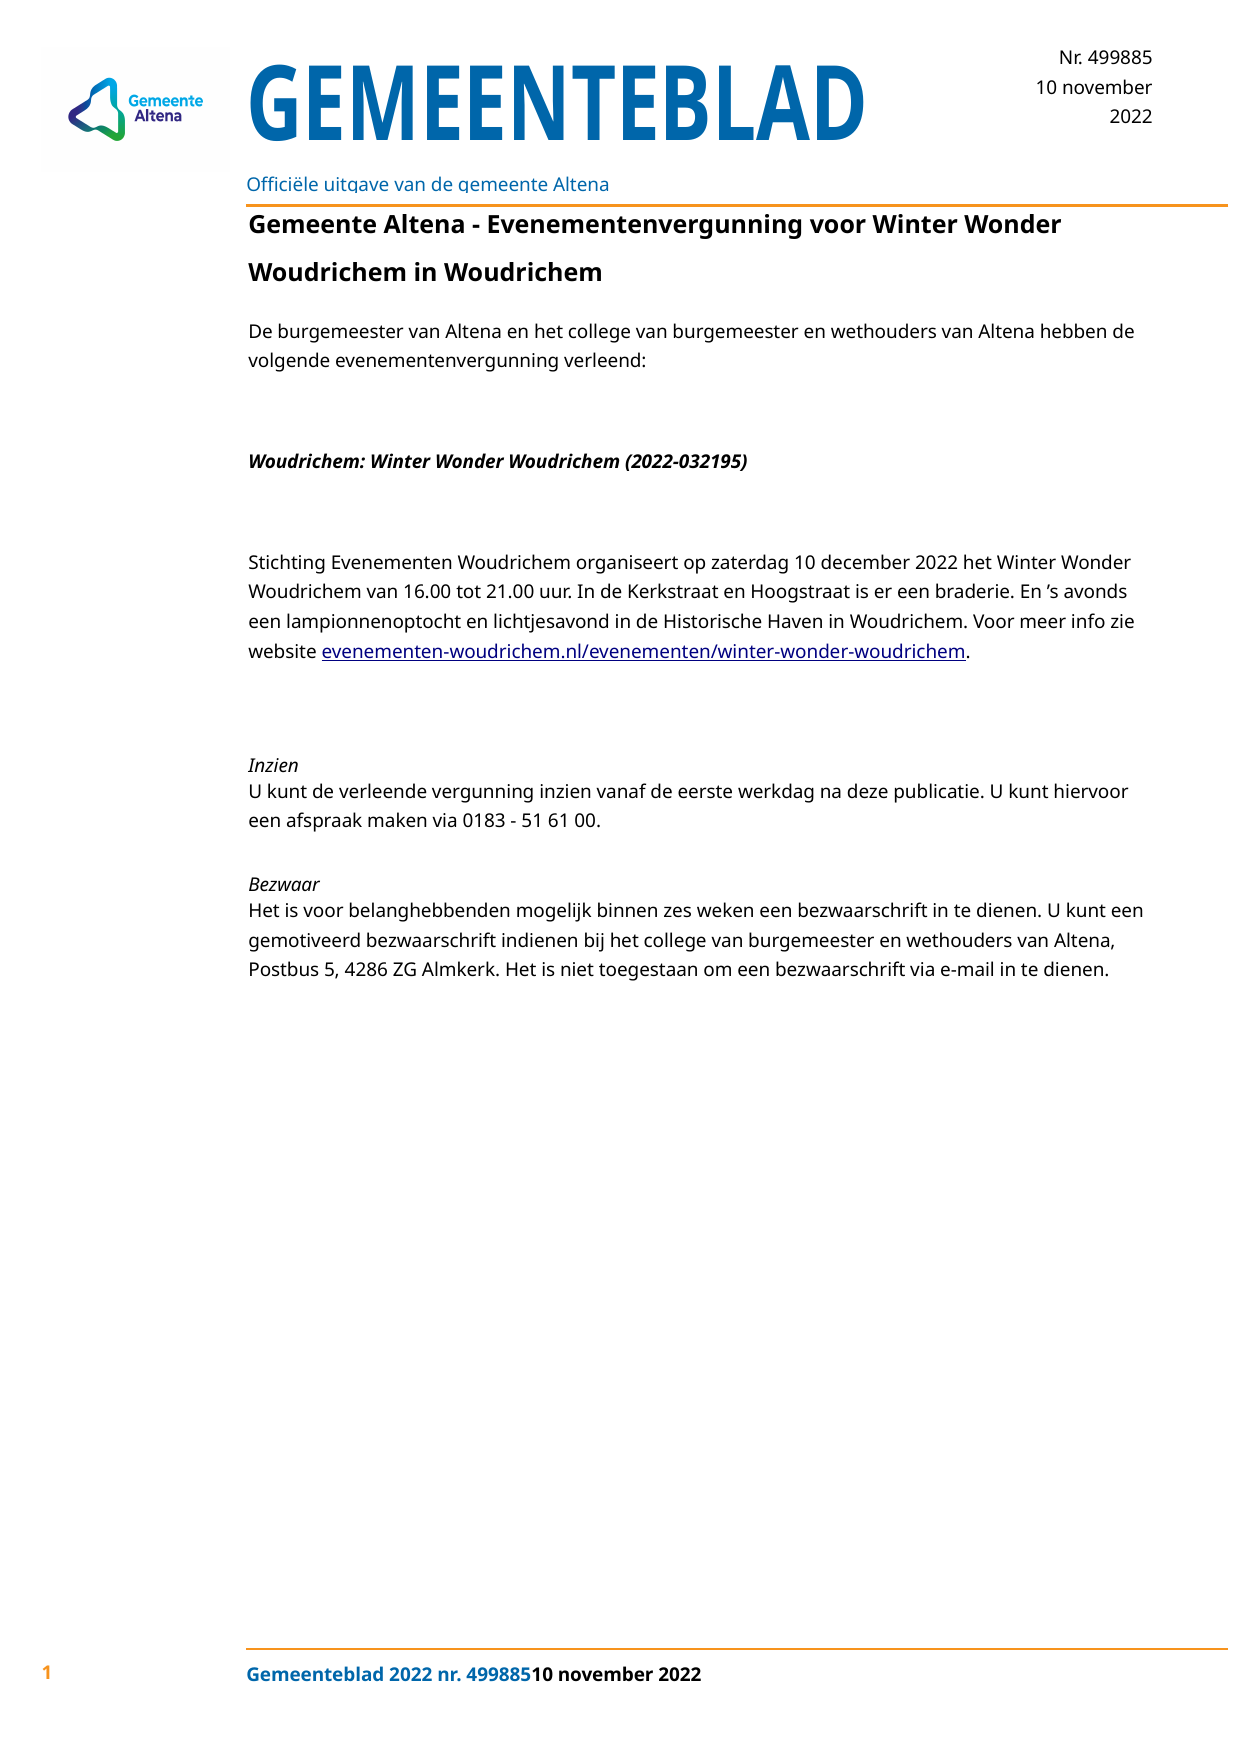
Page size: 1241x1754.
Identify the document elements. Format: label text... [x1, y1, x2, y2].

text Inzien [248, 752, 1152, 778]
text Gemeente Altena - Evenementenvergunning voor Winter Wonder Woudrichem in Woudrichem [248, 207, 1152, 288]
picture [41, 47, 231, 172]
text Bezwaar [248, 872, 1152, 897]
text U kunt de verleende vergunning inzien vanaf de eerste werkdag na deze publicatie. U kunt hiervoor een afspraak maken via 0183 - 51 61 00. [248, 778, 1152, 833]
text Het is voor belanghebbenden mogelijk binnen zes weken een bezwaarschrift in te dienen. U kunt een gemotiveerd bezwaarschrift indienen bij het college van burgemeester en wethouders van Altena, Postbus 5, 4286 ZG Almkerk. Het is niet toegestaan om een bezwaarschrift via e-mail in te dienen. [248, 897, 1152, 982]
text De burgemeester van Altena en het college van burgemeester en wethouders van Altena hebben de volgende evenementenvergunning verleend: [248, 318, 1152, 373]
text Woudrichem: Winter Wonder Woudrichem (2022-032195) [248, 448, 1152, 474]
text Stichting Evenementen Woudrichem organiseert op zaterdag 10 december 2022 het Winter Wonder Woudrichem van 16.00 tot 21.00 uur. In de Kerkstraat en Hoogstraat is er een braderie. En ’s avonds een lampionnenoptocht en lichtjesavond in de Historische Haven in Woudrichem. Voor meer info zie website evenementen-woudrichem.nl/evenementen/winter-wonder-woudrichem. [248, 549, 1152, 664]
